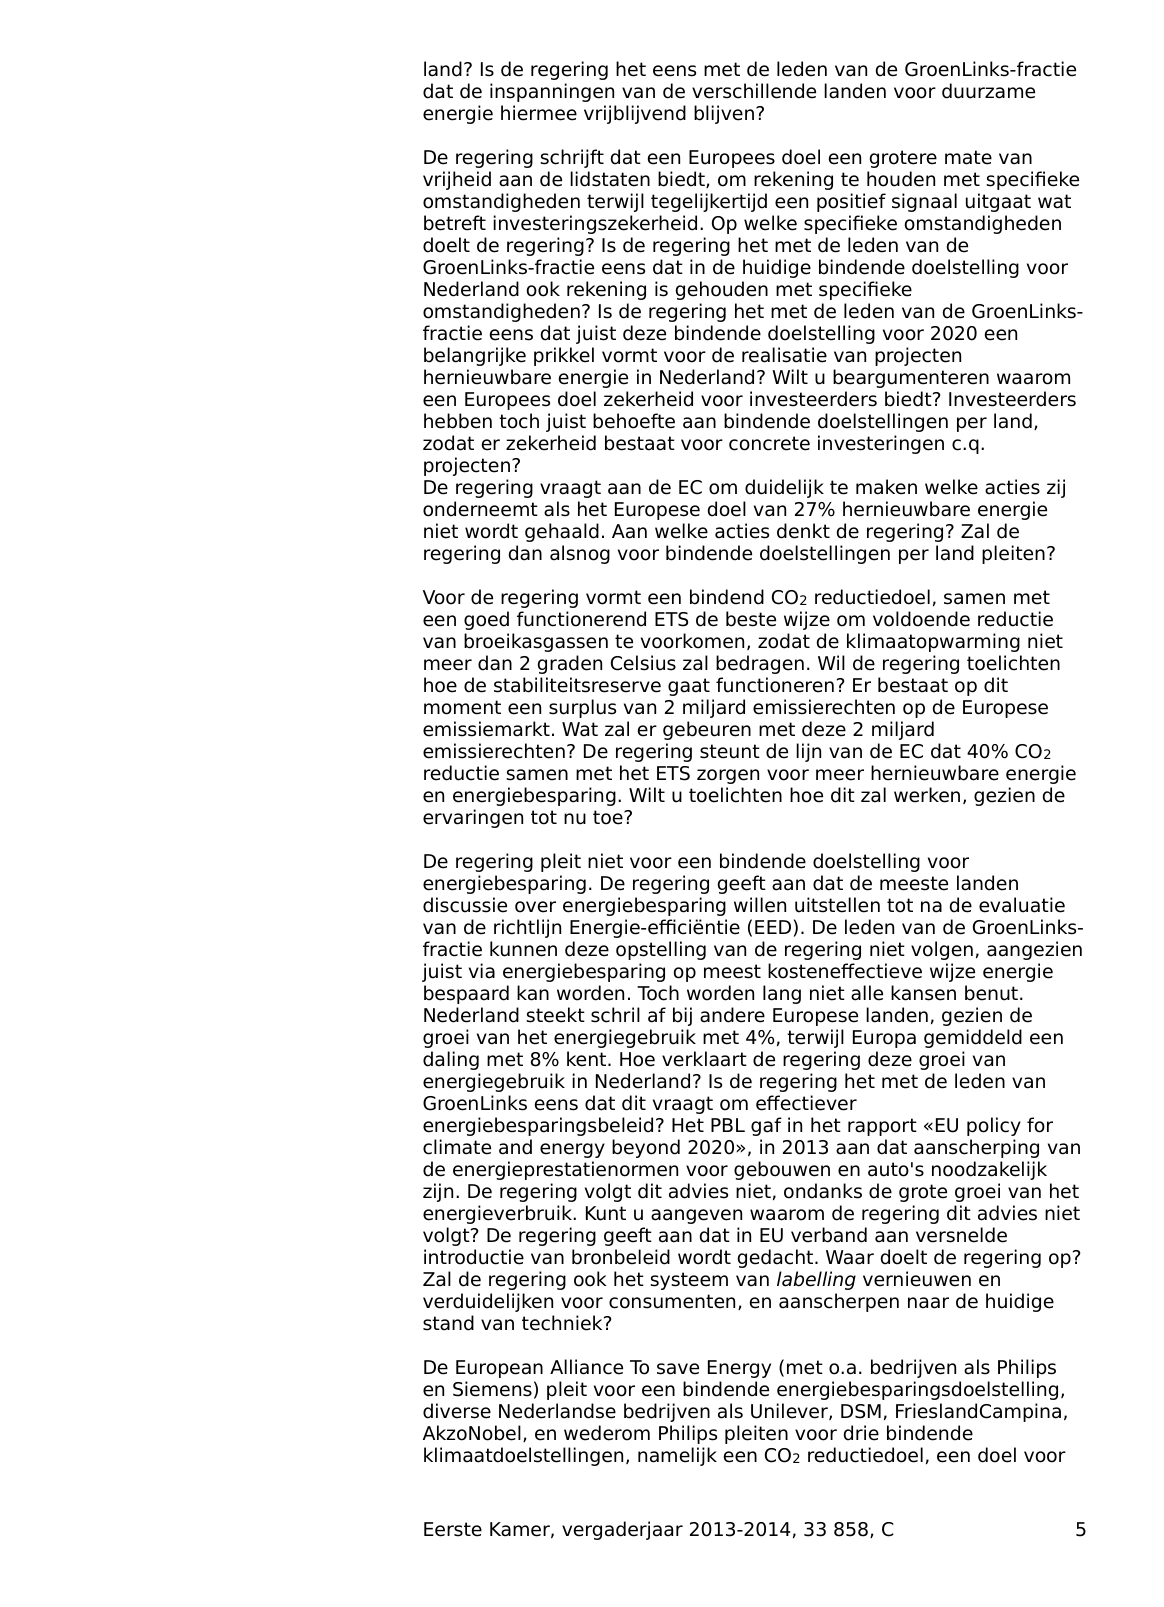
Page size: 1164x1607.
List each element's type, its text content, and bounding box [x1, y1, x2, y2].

text land? Is de regering het eens met de leden van de GroenLinks-fractie dat de inspanningen van de verschillende landen voor duurzame energie hiermee vrijblijvend blijven? [422, 59, 1087, 125]
text De regering vraagt aan de EC om duidelijk te maken welke acties zij onderneemt als het Europese doel van 27% hernieuwbare energie niet wordt gehaald. Aan welke acties denkt de regering? Zal de regering dan alsnog voor bindende doelstellingen per land pleiten? [422, 477, 1087, 565]
text De European Alliance To save Energy (met o.a. bedrijven als Philips en Siemens) pleit voor een bindende energiebesparingsdoelstelling, diverse Nederlandse bedrijven als Unilever, DSM, FrieslandCampina, AkzoNobel, en wederom Philips pleiten voor drie bindende klimaatdoelstellingen, namelijk een CO2 reductiedoel, een doel voor [422, 1357, 1087, 1467]
text De regering pleit niet voor een bindende doelstelling voor energiebesparing. De regering geeft aan dat de meeste landen discussie over energiebesparing willen uitstellen tot na de evaluatie van de richtlijn Energie-efficiëntie (EED). De leden van de GroenLinks-fractie kunnen deze opstelling van de regering niet volgen, aangezien juist via energiebesparing op meest kosteneffectieve wijze energie bespaard kan worden. Toch worden lang niet alle kansen benut. Nederland steekt schril af bij andere Europese landen, gezien de groei van het energiegebruik met 4%, terwijl Europa gemiddeld een daling met 8% kent. Hoe verklaart de regering deze groei van energiegebruik in Nederland? Is de regering het met de leden van GroenLinks eens dat dit vraagt om effectiever energiebesparingsbeleid? Het PBL gaf in het rapport «EU policy for climate and energy beyond 2020», in 2013 aan dat aanscherping van de energieprestatienormen voor gebouwen en auto's noodzakelijk zijn. De regering volgt dit advies niet, ondanks de grote groei van het energieverbruik. Kunt u aangeven waarom de regering dit advies niet volgt? De regering geeft aan dat in EU verband aan versnelde introductie van bronbeleid wordt gedacht. Waar doelt de regering op? Zal de regering ook het systeem van labelling vernieuwen en verduidelijken voor consumenten, en aanscherpen naar de huidige stand van techniek? [422, 851, 1087, 1334]
text Voor de regering vormt een bindend CO2 reductiedoel, samen met een goed functionerend ETS de beste wijze om voldoende reductie van broeikasgassen te voorkomen, zodat de klimaatopwarming niet meer dan 2 graden Celsius zal bedragen. Wil de regering toelichten hoe de stabiliteitsreserve gaat functioneren? Er bestaat op dit moment een surplus van 2 miljard emissierechten op de Europese emissiemarkt. Wat zal er gebeuren met deze 2 miljard emissierechten? De regering steunt de lijn van de EC dat 40% CO2 reductie samen met het ETS zorgen voor meer hernieuwbare energie en energiebesparing. Wilt u toelichten hoe dit zal werken, gezien de ervaringen tot nu toe? [422, 587, 1087, 829]
text De regering schrijft dat een Europees doel een grotere mate van vrijheid aan de lidstaten biedt, om rekening te houden met specifieke omstandigheden terwijl tegelijkertijd een positief signaal uitgaat wat betreft investeringszekerheid. Op welke specifieke omstandigheden doelt de regering? Is de regering het met de leden van de GroenLinks-fractie eens dat in de huidige bindende doelstelling voor Nederland ook rekening is gehouden met specifieke omstandigheden? Is de regering het met de leden van de GroenLinks-fractie eens dat juist deze bindende doelstelling voor 2020 een belangrijke prikkel vormt voor de realisatie van projecten hernieuwbare energie in Nederland? Wilt u beargumenteren waarom een Europees doel zekerheid voor investeerders biedt? Investeerders hebben toch juist behoefte aan bindende doelstellingen per land, zodat er zekerheid bestaat voor concrete investeringen c.q. projecten? [422, 147, 1087, 477]
